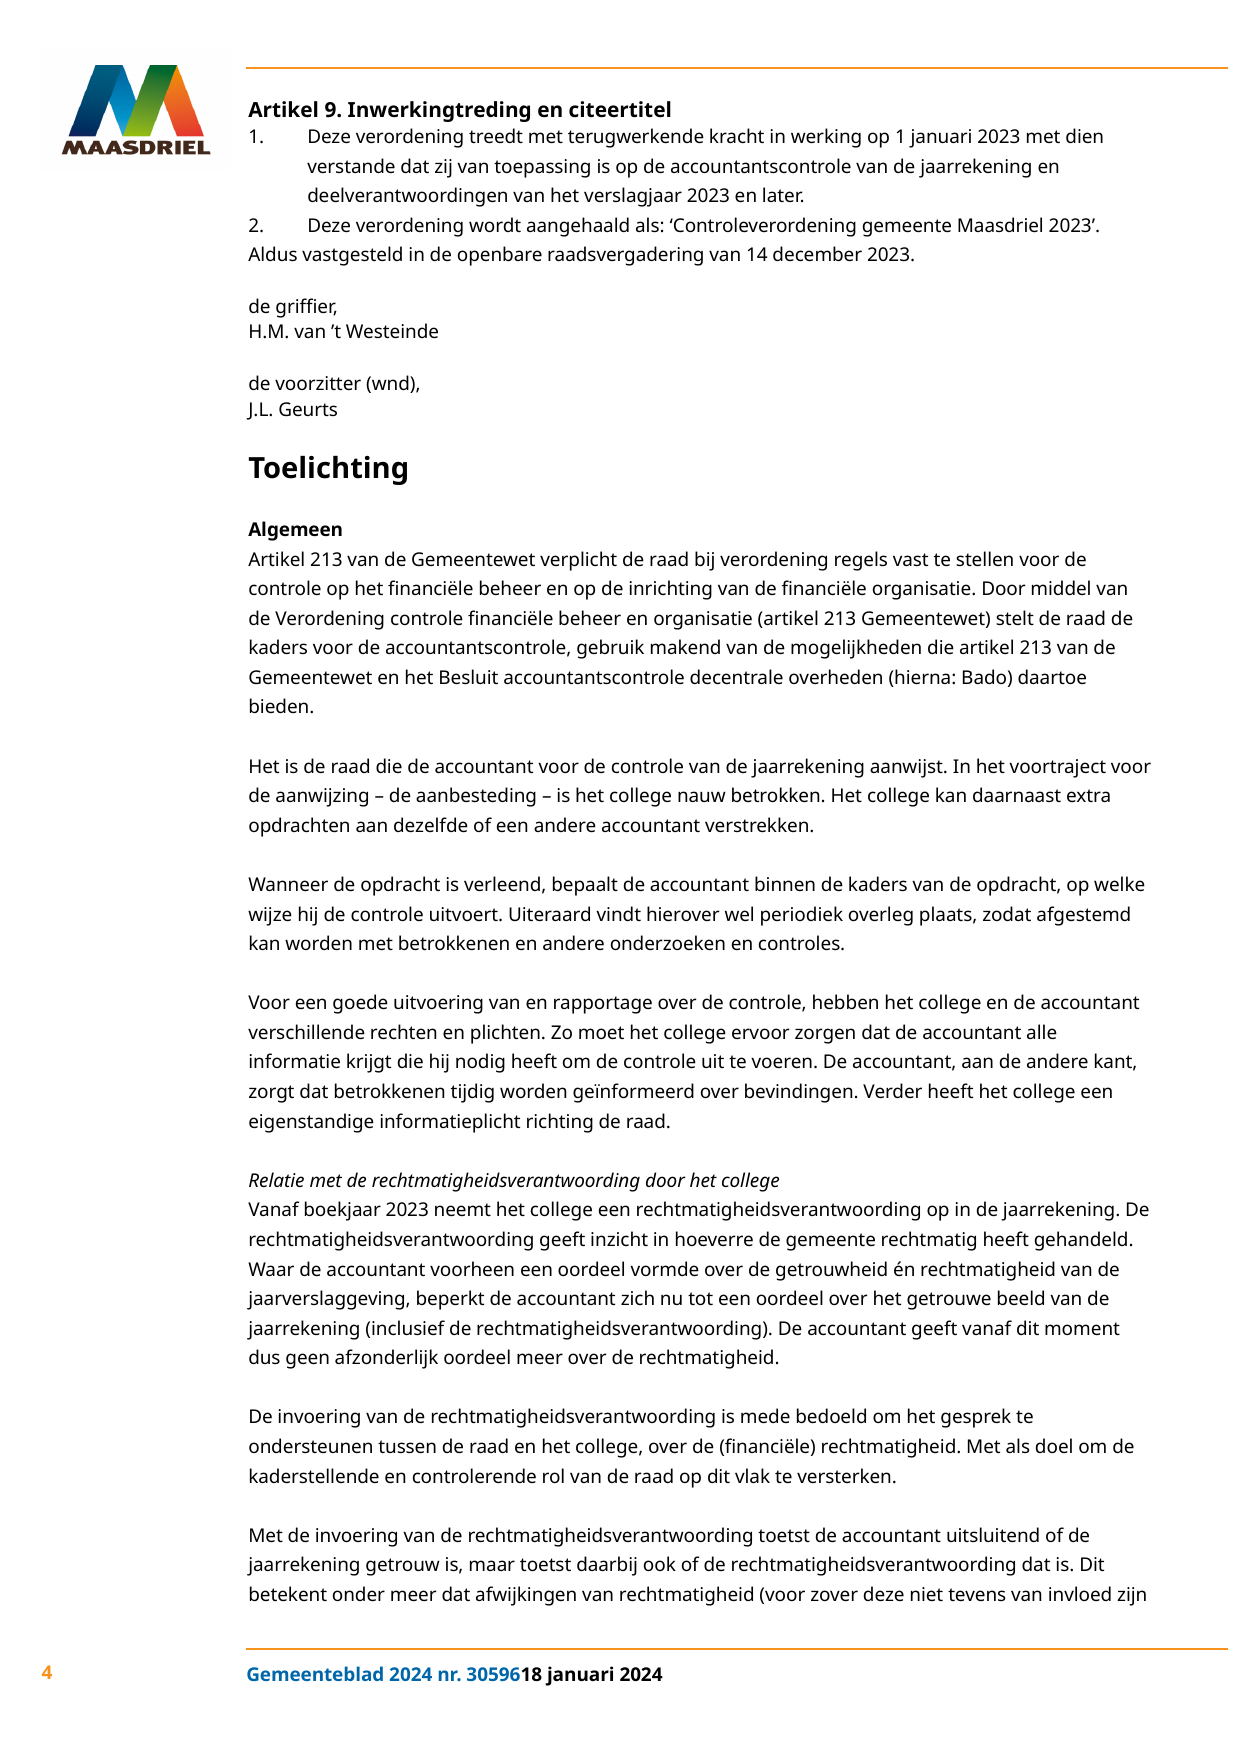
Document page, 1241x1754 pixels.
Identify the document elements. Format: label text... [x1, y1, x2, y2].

list Deze verordening treedt met terugwerkende kracht in werking op 1 januari 2023 met dien verstande dat zij van toepassing is op de accountantscontrole van de jaarrekening en deelverantwoordingen van het verslagjaar 2023 en later. [248, 123, 1152, 208]
text De invoering van de rechtmatigheidsverantwoording is mede bedoeld om het gesprek te ondersteunen tussen de raad en het college, over de (financiële) rechtmatigheid. Met als doel om de kaderstellende en controlerende rol van de raad op dit vlak te versterken. [248, 1404, 1152, 1489]
text Artikel 213 van de Gemeentewet verplicht de raad bij verordening regels vast te stellen voor de controle op het financiële beheer en op de inrichting van de financiële organisatie. Door middel van de Verordening controle financiële beheer en organisatie (artikel 213 Gemeentewet) stelt de raad de kaders voor de accountantscontrole, gebruik makend van de mogelijkheden die artikel 213 van de Gemeentewet en het Besluit accountantscontrole decentrale overheden (hierna: Bado) daartoe bieden. [248, 546, 1152, 719]
text Vanaf boekjaar 2023 neemt het college een rechtmatigheidsverantwoording op in de jaarrekening. De rechtmatigheidsverantwoording geeft inzicht in hoeverre de gemeente rechtmatig heeft gehandeld. Waar de accountant voorheen een oordeel vormde over de getrouwheid én rechtmatigheid van de jaarverslaggeving, beperkt de accountant zich nu tot een oordeel over het getrouwe beeld van de jaarrekening (inclusief de rechtmatigheidsverantwoording). De accountant geeft vanaf dit moment dus geen afzonderlijk oordeel meer over de rechtmatigheid. [248, 1197, 1152, 1370]
text Het is de raad die de accountant voor de controle van de jaarrekening aanwijst. In het voortraject voor de aanwijzing – de aanbesteding – is het college nauw betrokken. Het college kan daarnaast extra opdrachten aan dezelfde of een andere accountant verstrekken. [248, 753, 1152, 838]
text Relatie met de rechtmatigheidsverantwoording door het college [248, 1167, 1152, 1193]
list Deze verordening wordt aangehaald als: ‘Controleverordening gemeente Maasdriel 2023’. [248, 212, 1152, 238]
text de voorzitter (wnd), [248, 370, 1152, 396]
text H.M. van ’t Westeinde [248, 319, 1152, 344]
picture [41, 47, 231, 172]
text de griffier, [248, 293, 1152, 319]
text Artikel 9. Inwerkingtreding en citeertitel [248, 95, 1152, 123]
text Wanneer de opdracht is verleend, bepaalt de accountant binnen de kaders van de opdracht, op welke wijze hij de controle uitvoert. Uiteraard vindt hierover wel periodiek overleg plaats, zodat afgestemd kan worden met betrokkenen en andere onderzoeken en controles. [248, 871, 1152, 956]
text Met de invoering van de rechtmatigheidsverantwoording toetst de accountant uitsluitend of de jaarrekening getrouw is, maar toetst daarbij ook of de rechtmatigheidsverantwoording dat is. Dit betekent onder meer dat afwijkingen van rechtmatigheid (voor zover deze niet tevens van invloed zijn [248, 1522, 1152, 1607]
text Voor een goede uitvoering van en rapportage over de controle, hebben het college en de accountant verschillende rechten en plichten. Zo moet het college ervoor zorgen dat de accountant alle informatie krijgt die hij nodig heeft om de controle uit te voeren. De accountant, aan de andere kant, zorgt dat betrokkenen tijdig worden geïnformeerd over bevindingen. Verder heeft het college een eigenstandige informatieplicht richting de raad. [248, 989, 1152, 1134]
text Toelichting [248, 447, 1152, 487]
text Algemeen [248, 516, 1152, 542]
text J.L. Geurts [248, 396, 1152, 422]
text Aldus vastgesteld in de openbare raadsvergadering van 14 december 2023. [248, 242, 1152, 267]
